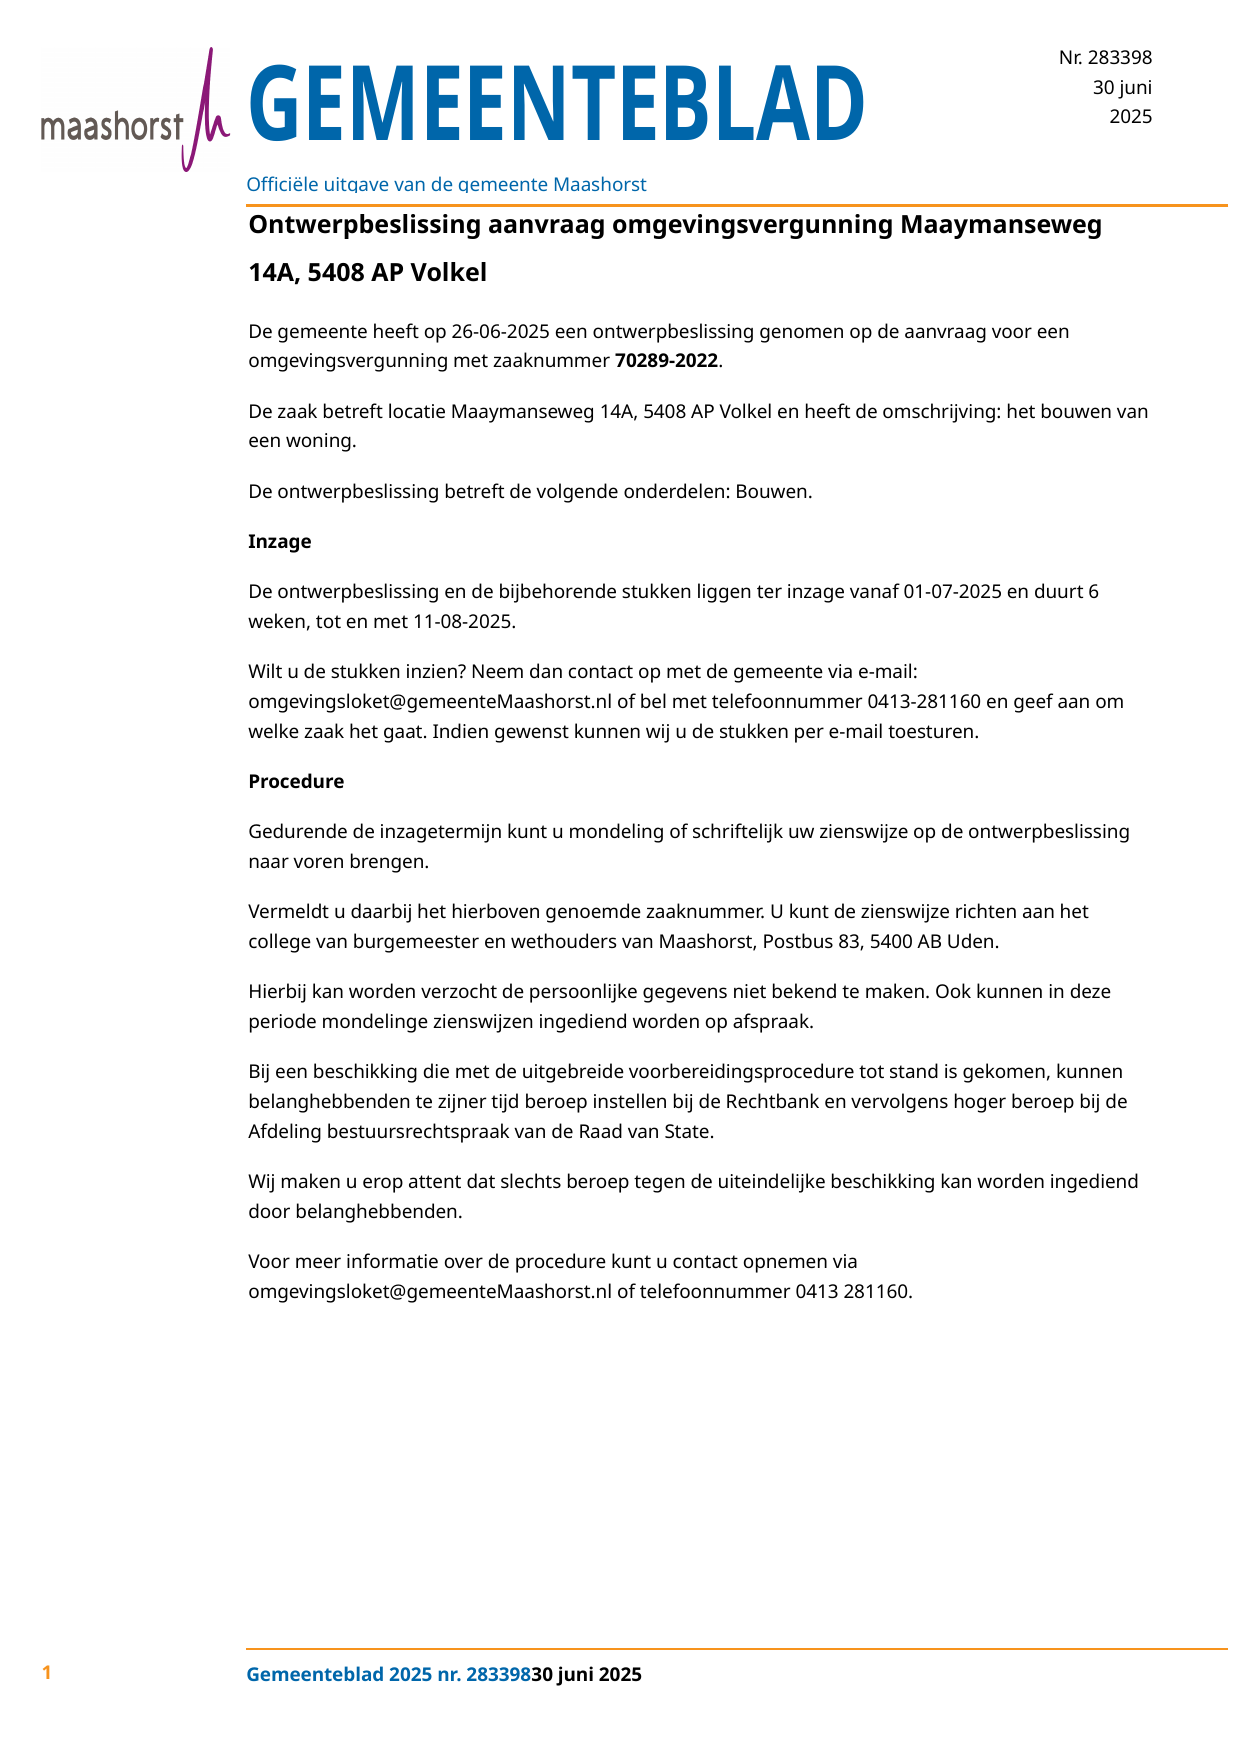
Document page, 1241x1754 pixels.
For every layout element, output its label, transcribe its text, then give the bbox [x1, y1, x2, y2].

text Voor meer informatie over de procedure kunt u contact opnemen via omgevingsloket@gemeenteMaashorst.nl of telefoonnummer 0413 281160. [248, 1248, 1152, 1304]
text De ontwerpbeslissing betreft de volgende onderdelen: Bouwen. [248, 478, 1152, 504]
text De gemeente heeft op 26-06-2025 een ontwerpbeslissing genomen op de aanvraag voor een omgevingsvergunning met zaaknummer 70289-2022. [248, 318, 1152, 373]
text Gedurende de inzagetermijn kunt u mondeling of schriftelijk uw zienswijze op de ontwerpbeslissing naar voren brengen. [248, 819, 1152, 874]
text Procedure [248, 768, 1152, 794]
text De zaak betreft locatie Maaymanseweg 14A, 5408 AP Volkel en heeft de omschrijving: het bouwen van een woning. [248, 398, 1152, 453]
text Wilt u de stukken inzien? Neem dan contact op met de gemeente via e-mail: omgevingsloket@gemeenteMaashorst.nl of bel met telefoonnummer 0413-281160 en geef aan om welke zaak het gaat. Indien gewenst kunnen wij u de stukken per e-mail toesturen. [248, 659, 1152, 744]
text De ontwerpbeslissing en de bijbehorende stukken liggen ter inzage vanaf 01-07-2025 en duurt 6 weken, tot en met 11-08-2025. [248, 579, 1152, 634]
text Hierbij kan worden verzocht de persoonlijke gegevens niet bekend te maken. Ook kunnen in deze periode mondelinge zienswijzen ingediend worden op afspraak. [248, 979, 1152, 1034]
picture [41, 47, 231, 172]
text Bij een beschikking die met de uitgebreide voorbereidingsprocedure tot stand is gekomen, kunnen belanghebbenden te zijner tijd beroep instellen bij de Rechtbank en vervolgens hoger beroep bij de Afdeling bestuursrechtspraak van de Raad van State. [248, 1059, 1152, 1144]
text Wij maken u erop attent dat slechts beroep tegen de uiteindelijke beschikking kan worden ingediend door belanghebbenden. [248, 1168, 1152, 1224]
text Inzage [248, 528, 1152, 554]
text Ontwerpbeslissing aanvraag omgevingsvergunning Maaymanseweg 14A, 5408 AP Volkel [248, 207, 1152, 288]
text Vermeldt u daarbij het hierboven genoemde zaaknummer. U kunt de zienswijze richten aan het college van burgemeester en wethouders van Maashorst, Postbus 83, 5400 AB Uden. [248, 899, 1152, 954]
